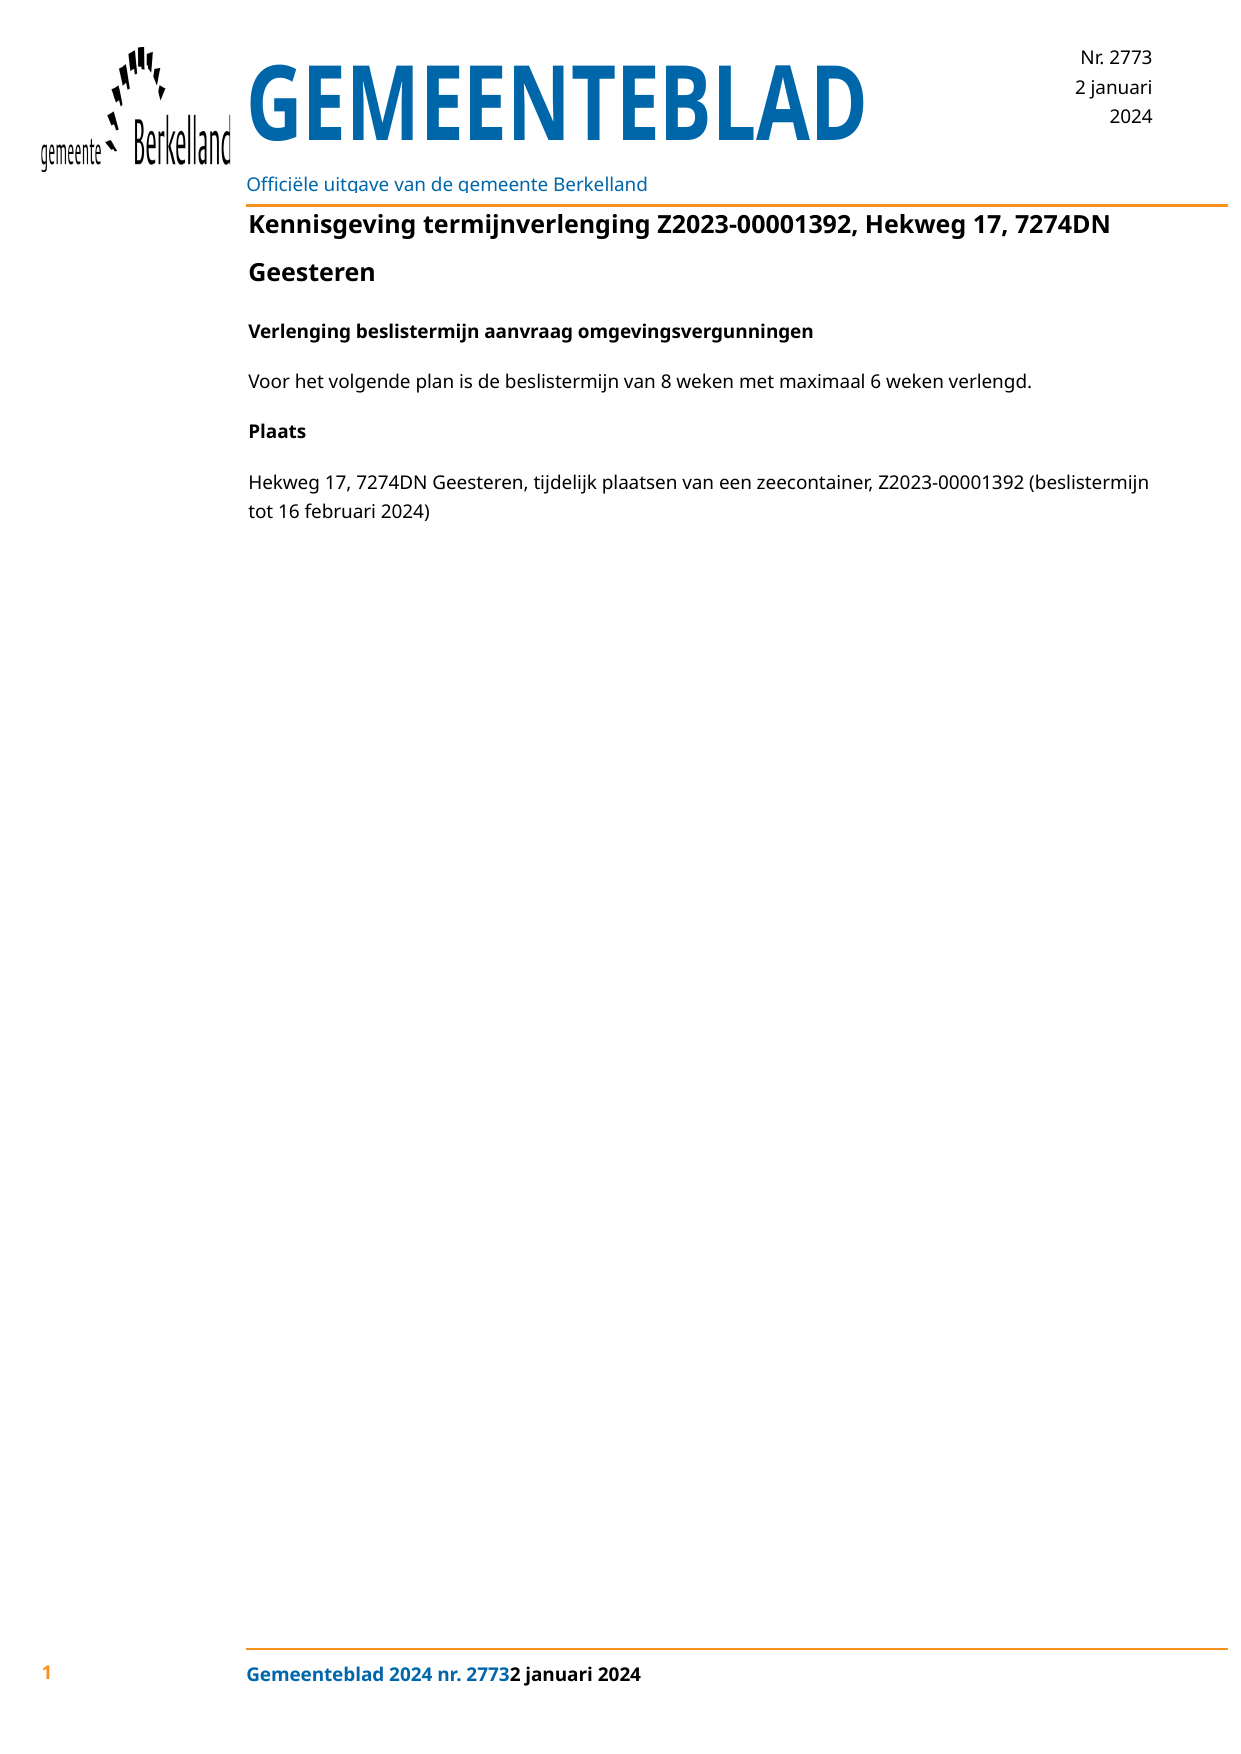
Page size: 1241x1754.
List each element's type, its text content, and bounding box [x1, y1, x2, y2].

text Voor het volgende plan is de beslistermijn van 8 weken met maximaal 6 weken verlengd. [248, 368, 1152, 394]
text Hekweg 17, 7274DN Geesteren, tijdelijk plaatsen van een zeecontainer, Z2023-00001392 (beslistermijn tot 16 februari 2024) [248, 469, 1152, 524]
text Kennisgeving termijnverlenging Z2023-00001392, Hekweg 17, 7274DN Geesteren [248, 207, 1152, 288]
text Plaats [248, 419, 1152, 444]
picture [41, 47, 231, 172]
text Verlenging beslistermijn aanvraag omgevingsvergunningen [248, 318, 1152, 344]
